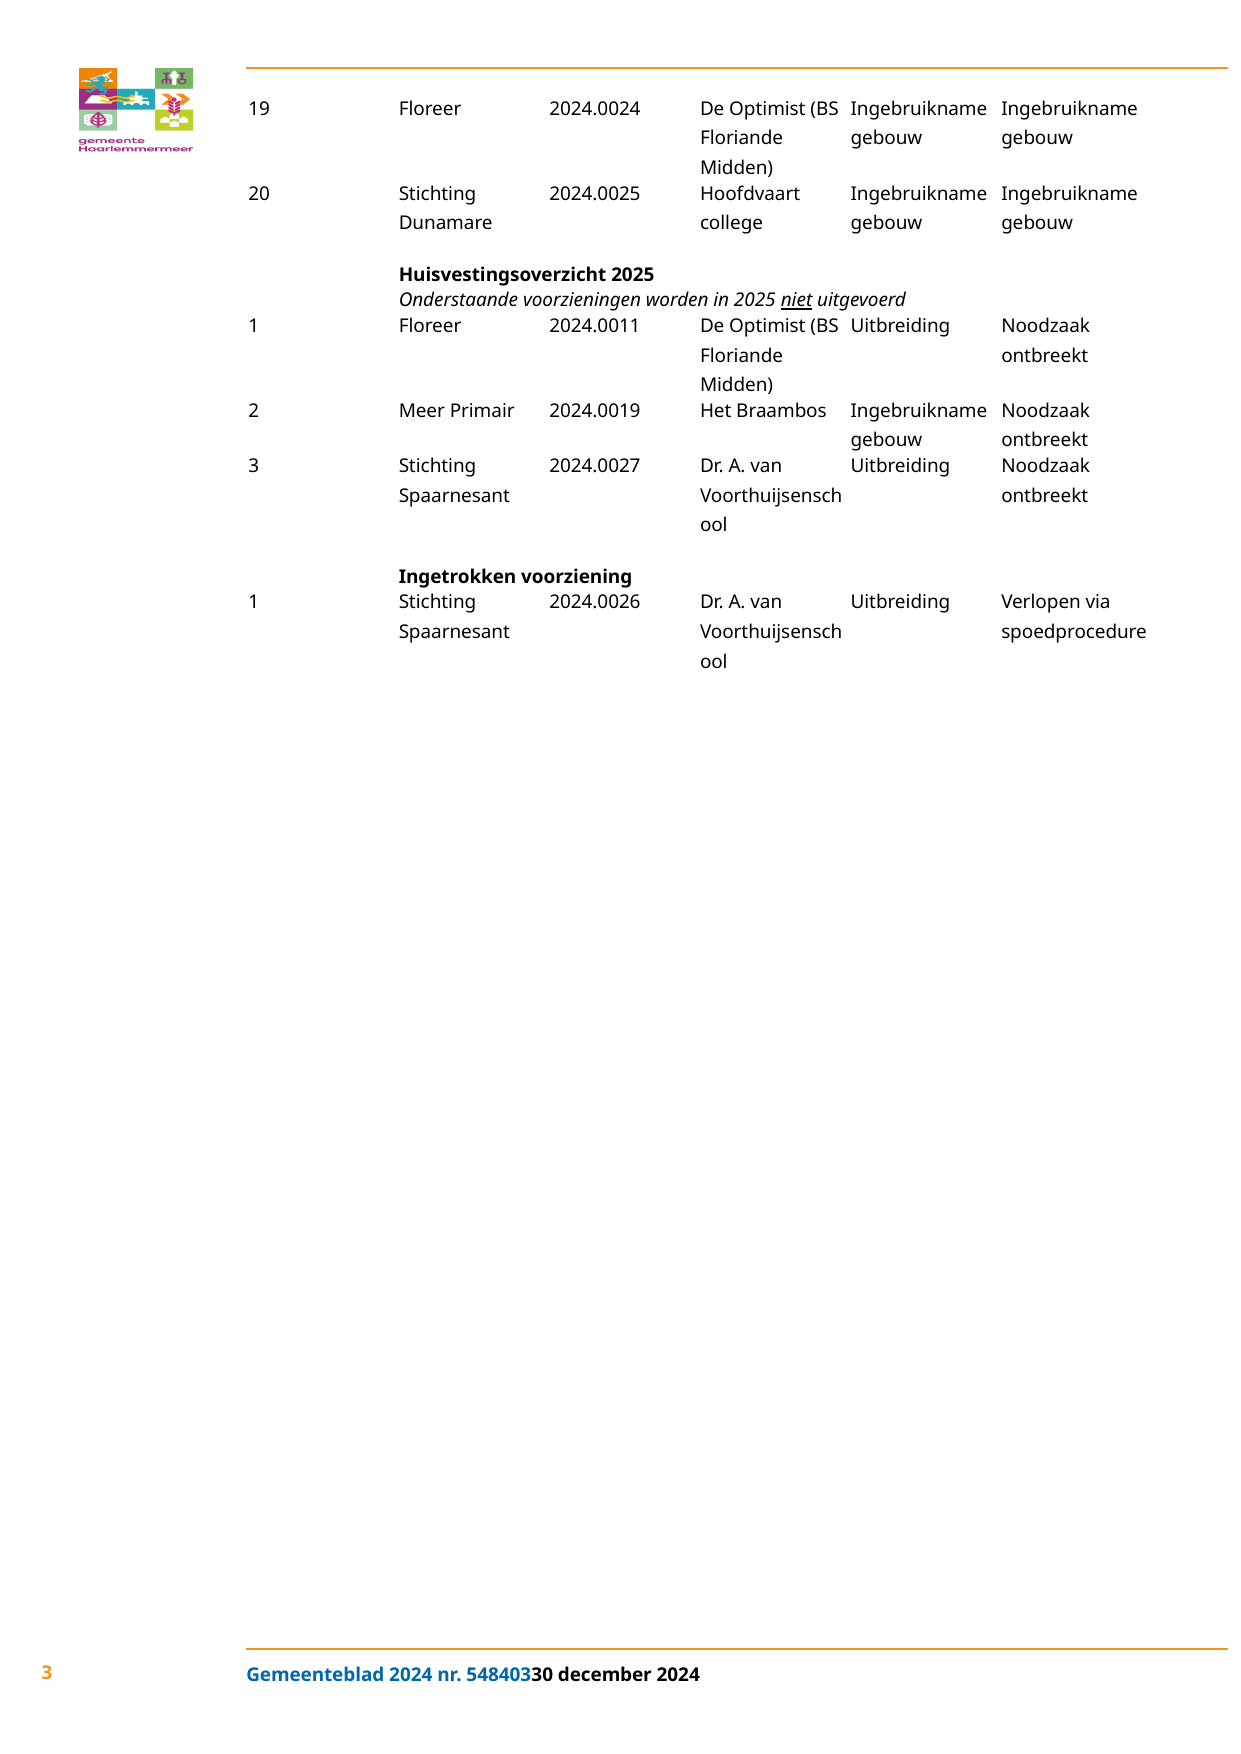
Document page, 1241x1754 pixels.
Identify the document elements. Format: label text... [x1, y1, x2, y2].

table_cell Noodzaak ontbreekt [1001, 312, 1152, 397]
table_cell Stichting Spaarnesant [399, 453, 549, 537]
table_cell Uitbreiding [850, 453, 1001, 537]
table_cell [399, 537, 549, 563]
table_cell Uitbreiding [850, 312, 1001, 397]
table_cell 19 [248, 95, 398, 180]
table_cell [248, 537, 398, 563]
table_cell 2024.0025 [549, 180, 700, 235]
table_cell 3 [248, 453, 398, 537]
table_cell Stichting Spaarnesant [399, 589, 549, 674]
table_cell Dr. A. van Voorthuijsenschool [700, 453, 850, 537]
table_cell [248, 286, 398, 312]
table_cell Huisvestingsoverzicht 2025 [399, 261, 1152, 286]
table_cell 2024.0026 [549, 589, 700, 674]
table_cell [700, 235, 850, 261]
table_cell [549, 537, 700, 563]
table_cell [248, 235, 398, 261]
table_cell 1 [248, 589, 398, 674]
table_cell Meer Primair [399, 397, 549, 452]
table_cell [700, 537, 850, 563]
table_cell [850, 235, 1001, 261]
table_cell [248, 563, 398, 589]
table_cell [549, 235, 700, 261]
table_cell 2024.0019 [549, 397, 700, 452]
table_cell Ingebruikname gebouw [850, 95, 1001, 180]
table_cell Noodzaak ontbreekt [1001, 453, 1152, 537]
table_cell Het Braambos [700, 397, 850, 452]
table_cell Ingebruikname gebouw [1001, 95, 1152, 180]
table_cell Onderstaande voorzieningen worden in 2025 niet uitgevoerd [399, 286, 1152, 312]
table_cell 20 [248, 180, 398, 235]
table_cell Ingetrokken voorziening [399, 563, 1152, 589]
table_cell Floreer [399, 95, 549, 180]
table_cell Ingebruikname gebouw [850, 397, 1001, 452]
table_cell [1001, 235, 1152, 261]
table_cell 2024.0011 [549, 312, 700, 397]
table_cell Uitbreiding [850, 589, 1001, 674]
table_cell [1001, 537, 1152, 563]
table_cell De Optimist (BS Floriande Midden) [700, 95, 850, 180]
table_cell Noodzaak ontbreekt [1001, 397, 1152, 452]
table_cell 2 [248, 397, 398, 452]
table_cell [248, 261, 398, 286]
table_cell Ingebruikname gebouw [850, 180, 1001, 235]
table_cell De Optimist (BS Floriande Midden) [700, 312, 850, 397]
table_cell [850, 537, 1001, 563]
table_cell Hoofdvaart college [700, 180, 850, 235]
table_cell Stichting Dunamare [399, 180, 549, 235]
picture [41, 47, 231, 172]
table_cell Floreer [399, 312, 549, 397]
table_cell Verlopen via spoedprocedure [1001, 589, 1152, 674]
table_cell Ingebruikname gebouw [1001, 180, 1152, 235]
table_cell 1 [248, 312, 398, 397]
table_cell 2024.0024 [549, 95, 700, 180]
table_cell 2024.0027 [549, 453, 700, 537]
table_cell Dr. A. van Voorthuijsenschool [700, 589, 850, 674]
table_cell [399, 235, 549, 261]
